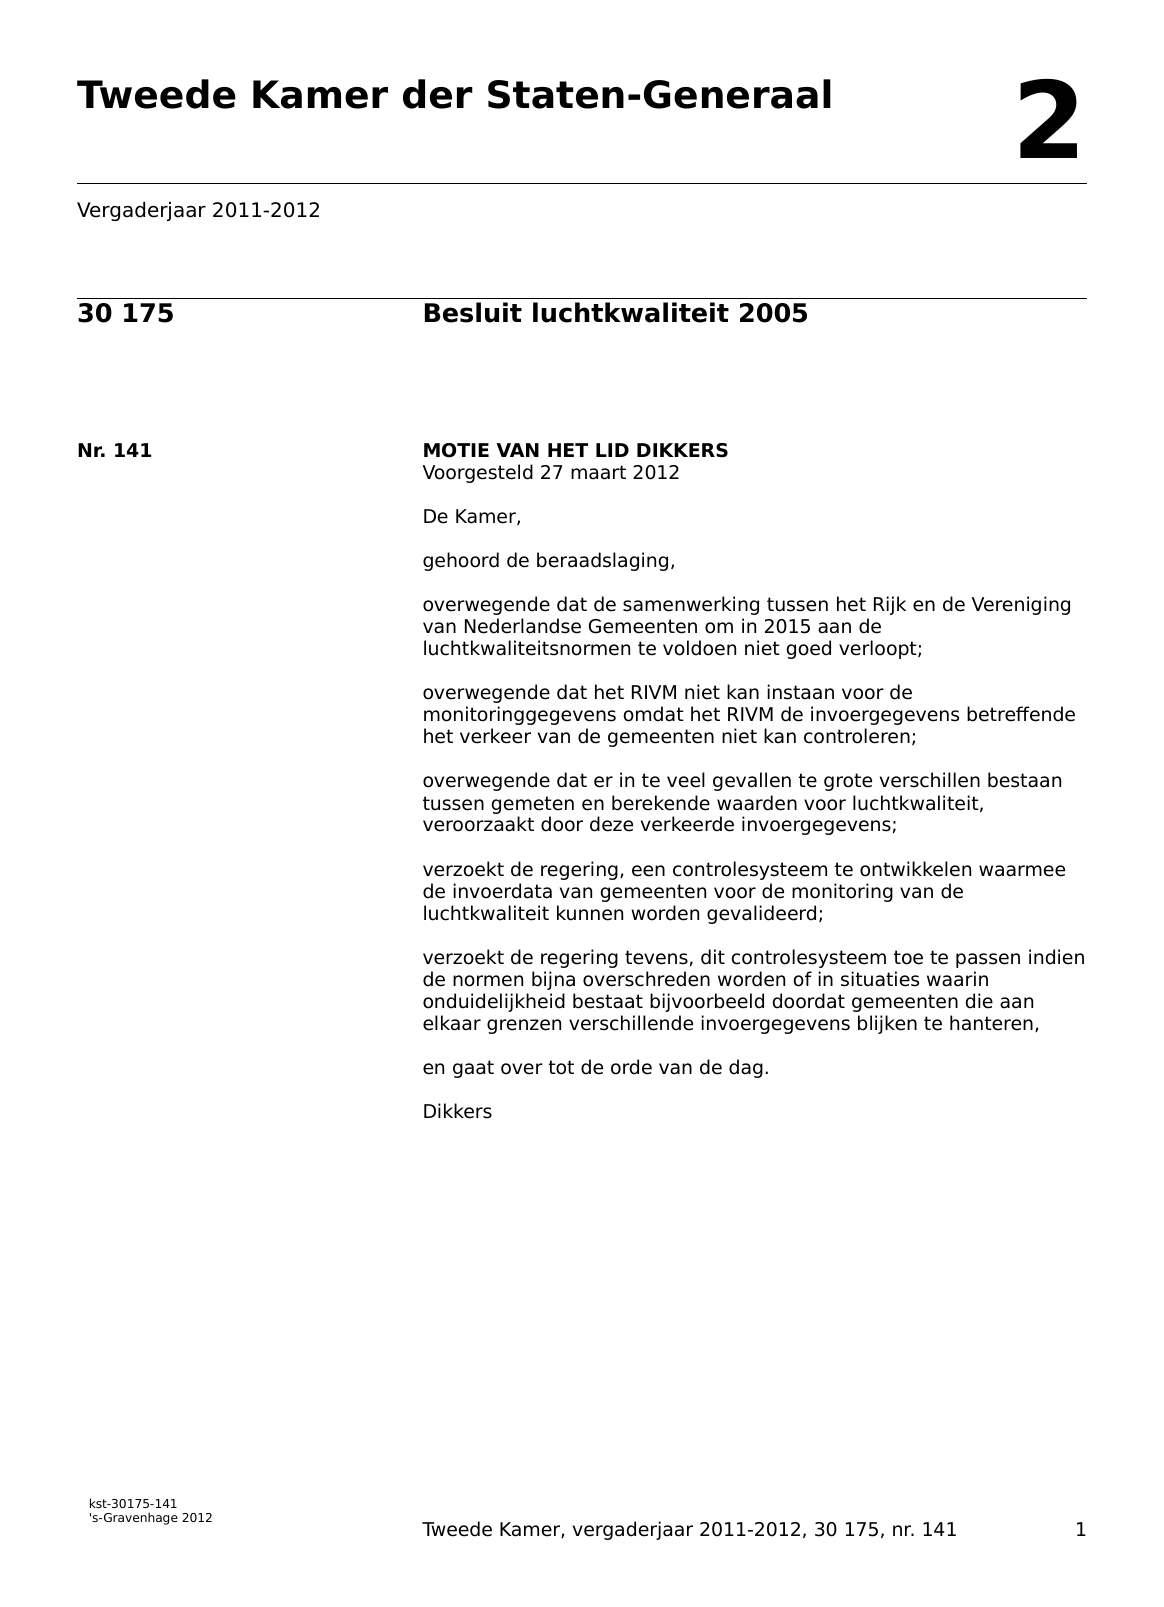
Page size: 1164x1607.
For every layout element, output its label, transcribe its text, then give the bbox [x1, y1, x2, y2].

text overwegende dat de samenwerking tussen het Rijk en de Vereniging van Nederlandse Gemeenten om in 2015 aan de luchtkwaliteitsnormen te voldoen niet goed verloopt; [422, 594, 1087, 660]
text en gaat over tot de orde van de dag. [422, 1057, 1087, 1079]
table_cell Vergaderjaar 2011-2012 [77, 184, 1087, 298]
text De Kamer, [422, 506, 1087, 528]
text overwegende dat er in te veel gevallen te grote verschillen bestaan tussen gemeten en berekende waarden voor luchtkwaliteit, veroorzaakt door deze verkeerde invoergegevens; [422, 770, 1087, 836]
subtitle Nr. 141 MOTIE VAN HET LID DIKKERS [77, 440, 1087, 462]
text 's-Gravenhage 2012 [88, 1511, 323, 1525]
text verzoekt de regering, een controlesysteem te ontwikkelen waarmee de invoerdata van gemeenten voor de monitoring van de luchtkwaliteit kunnen worden gevalideerd; [422, 858, 1087, 924]
text Dikkers [422, 1101, 1087, 1123]
subtitle 30 175 Besluit luchtkwaliteit 2005 [77, 299, 1087, 329]
table_header Tweede Kamer der Staten-Generaal [77, 59, 886, 183]
text overwegende dat het RIVM niet kan instaan voor de monitoringgegevens omdat het RIVM de invoergegevens betreffende het verkeer van de gemeenten niet kan controleren; [422, 682, 1087, 748]
text verzoekt de regering tevens, dit controlesysteem toe te passen indien de normen bijna overschreden worden of in situaties waarin onduidelijkheid bestaat bijvoorbeeld doordat gemeenten die aan elkaar grenzen verschillende invoergegevens blijken te hanteren, [422, 947, 1087, 1034]
text Voorgesteld 27 maart 2012 [422, 462, 1087, 484]
text gehoord de beraadslaging, [422, 550, 1087, 572]
table_header 2 [886, 59, 1087, 183]
text kst-30175-141 [88, 1497, 323, 1511]
